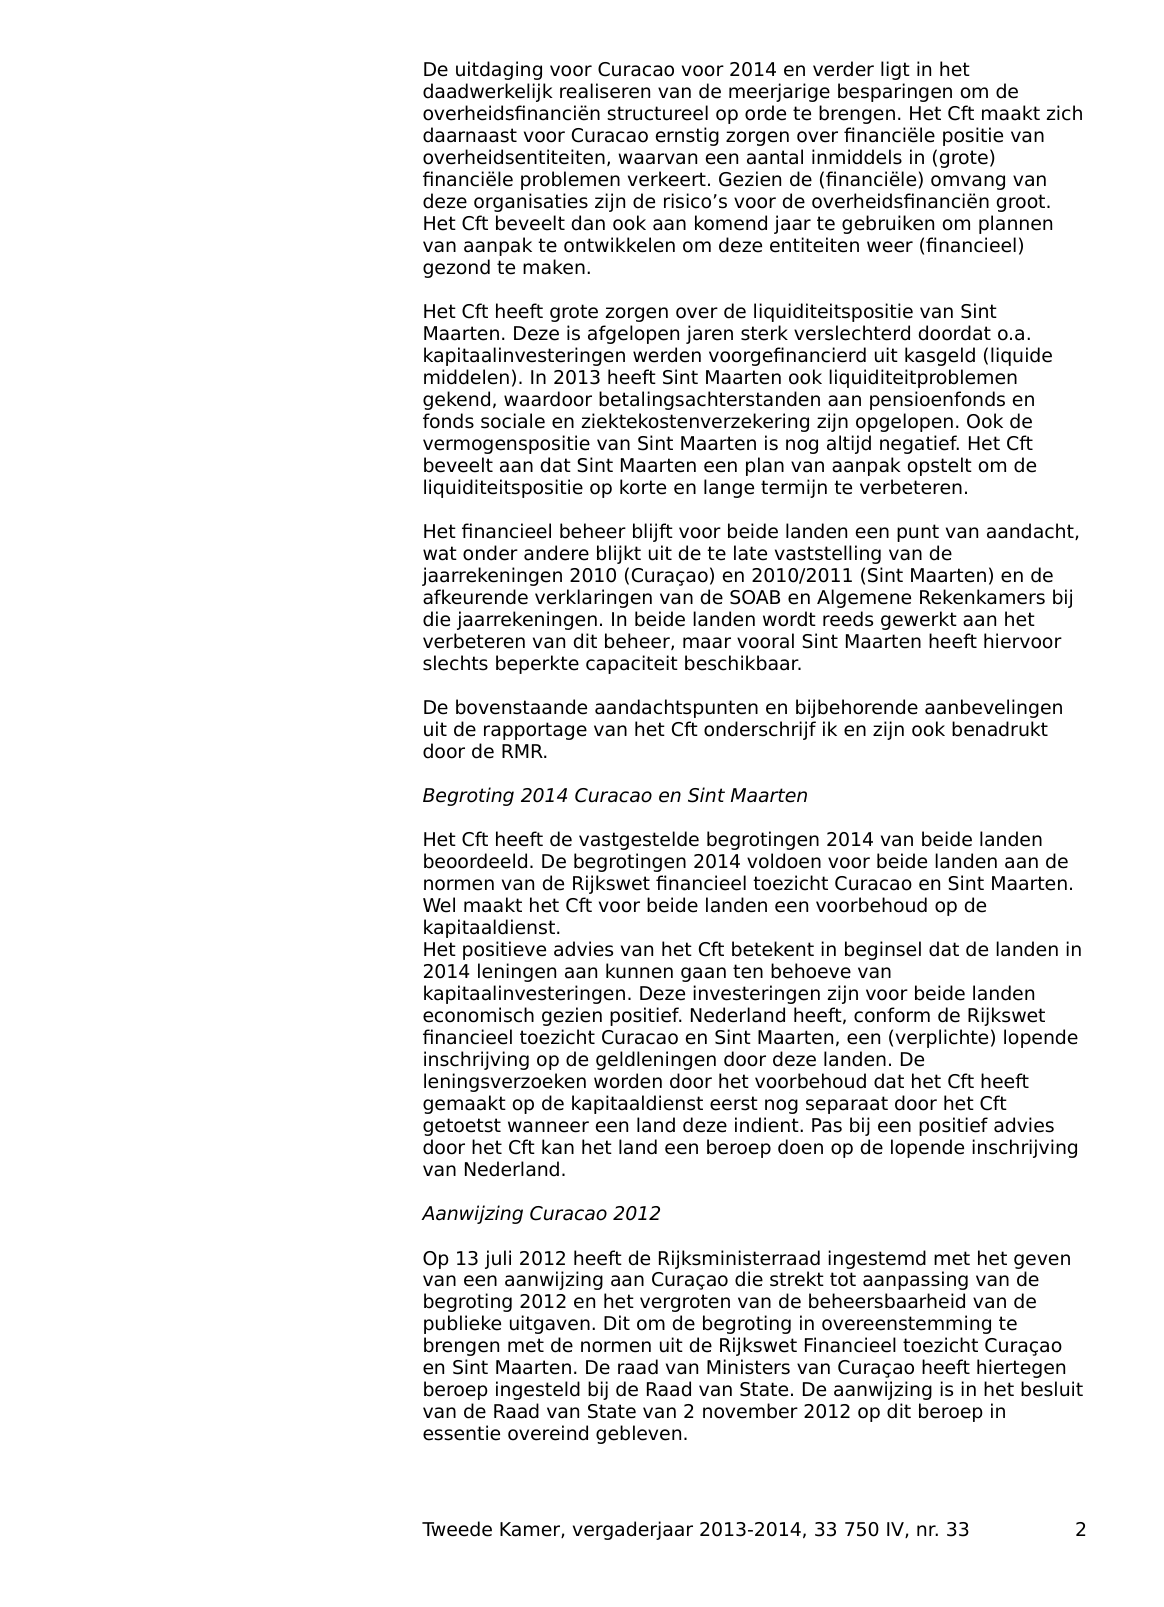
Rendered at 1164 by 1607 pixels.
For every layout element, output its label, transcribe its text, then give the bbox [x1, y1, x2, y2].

text De bovenstaande aandachtspunten en bijbehorende aanbevelingen uit de rapportage van het Cft onderschrijf ik en zijn ook benadrukt door de RMR. [422, 697, 1087, 763]
text De uitdaging voor Curacao voor 2014 en verder ligt in het daadwerkelijk realiseren van de meerjarige besparingen om de overheidsfinanciën structureel op orde te brengen. Het Cft maakt zich daarnaast voor Curacao ernstig zorgen over financiële positie van overheidsentiteiten, waarvan een aantal inmiddels in (grote) financiële problemen verkeert. Gezien de (financiële) omvang van deze organisaties zijn de risico’s voor de overheidsfinanciën groot. Het Cft beveelt dan ook aan komend jaar te gebruiken om plannen van aanpak te ontwikkelen om deze entiteiten weer (financieel) gezond te maken. [422, 59, 1087, 279]
text Het positieve advies van het Cft betekent in beginsel dat de landen in 2014 leningen aan kunnen gaan ten behoeve van kapitaalinvesteringen. Deze investeringen zijn voor beide landen economisch gezien positief. Nederland heeft, conform de Rijkswet financieel toezicht Curacao en Sint Maarten, een (verplichte) lopende inschrijving op de geldleningen door deze landen. De leningsverzoeken worden door het voorbehoud dat het Cft heeft gemaakt op de kapitaaldienst eerst nog separaat door het Cft getoetst wanneer een land deze indient. Pas bij een positief advies door het Cft kan het land een beroep doen op de lopende inschrijving van Nederland. [422, 939, 1087, 1181]
subtitle Aanwijzing Curacao 2012 [422, 1203, 1087, 1225]
text Het financieel beheer blijft voor beide landen een punt van aandacht, wat onder andere blijkt uit de te late vaststelling van de jaarrekeningen 2010 (Curaçao) en 2010/2011 (Sint Maarten) en de afkeurende verklaringen van de SOAB en Algemene Rekenkamers bij die jaarrekeningen. In beide landen wordt reeds gewerkt aan het verbeteren van dit beheer, maar vooral Sint Maarten heeft hiervoor slechts beperkte capaciteit beschikbaar. [422, 521, 1087, 675]
text Op 13 juli 2012 heeft de Rijksministerraad ingestemd met het geven van een aanwijzing aan Curaçao die strekt tot aanpassing van de begroting 2012 en het vergroten van de beheersbaarheid van de publieke uitgaven. Dit om de begroting in overeenstemming te brengen met de normen uit de Rijkswet Financieel toezicht Curaçao en Sint Maarten. De raad van Ministers van Curaçao heeft hiertegen beroep ingesteld bij de Raad van State. De aanwijzing is in het besluit van de Raad van State van 2 november 2012 op dit beroep in essentie overeind gebleven. [422, 1247, 1087, 1445]
text Het Cft heeft grote zorgen over de liquiditeitspositie van Sint Maarten. Deze is afgelopen jaren sterk verslechterd doordat o.a. kapitaalinvesteringen werden voorgefinancierd uit kasgeld (liquide middelen). In 2013 heeft Sint Maarten ook liquiditeitproblemen gekend, waardoor betalingsachterstanden aan pensioenfonds en fonds sociale en ziektekostenverzekering zijn opgelopen. Ook de vermogenspositie van Sint Maarten is nog altijd negatief. Het Cft beveelt aan dat Sint Maarten een plan van aanpak opstelt om de liquiditeitspositie op korte en lange termijn te verbeteren. [422, 301, 1087, 499]
subtitle Begroting 2014 Curacao en Sint Maarten [422, 785, 1087, 807]
text Het Cft heeft de vastgestelde begrotingen 2014 van beide landen beoordeeld. De begrotingen 2014 voldoen voor beide landen aan de normen van de Rijkswet financieel toezicht Curacao en Sint Maarten. Wel maakt het Cft voor beide landen een voorbehoud op de kapitaaldienst. [422, 829, 1087, 939]
